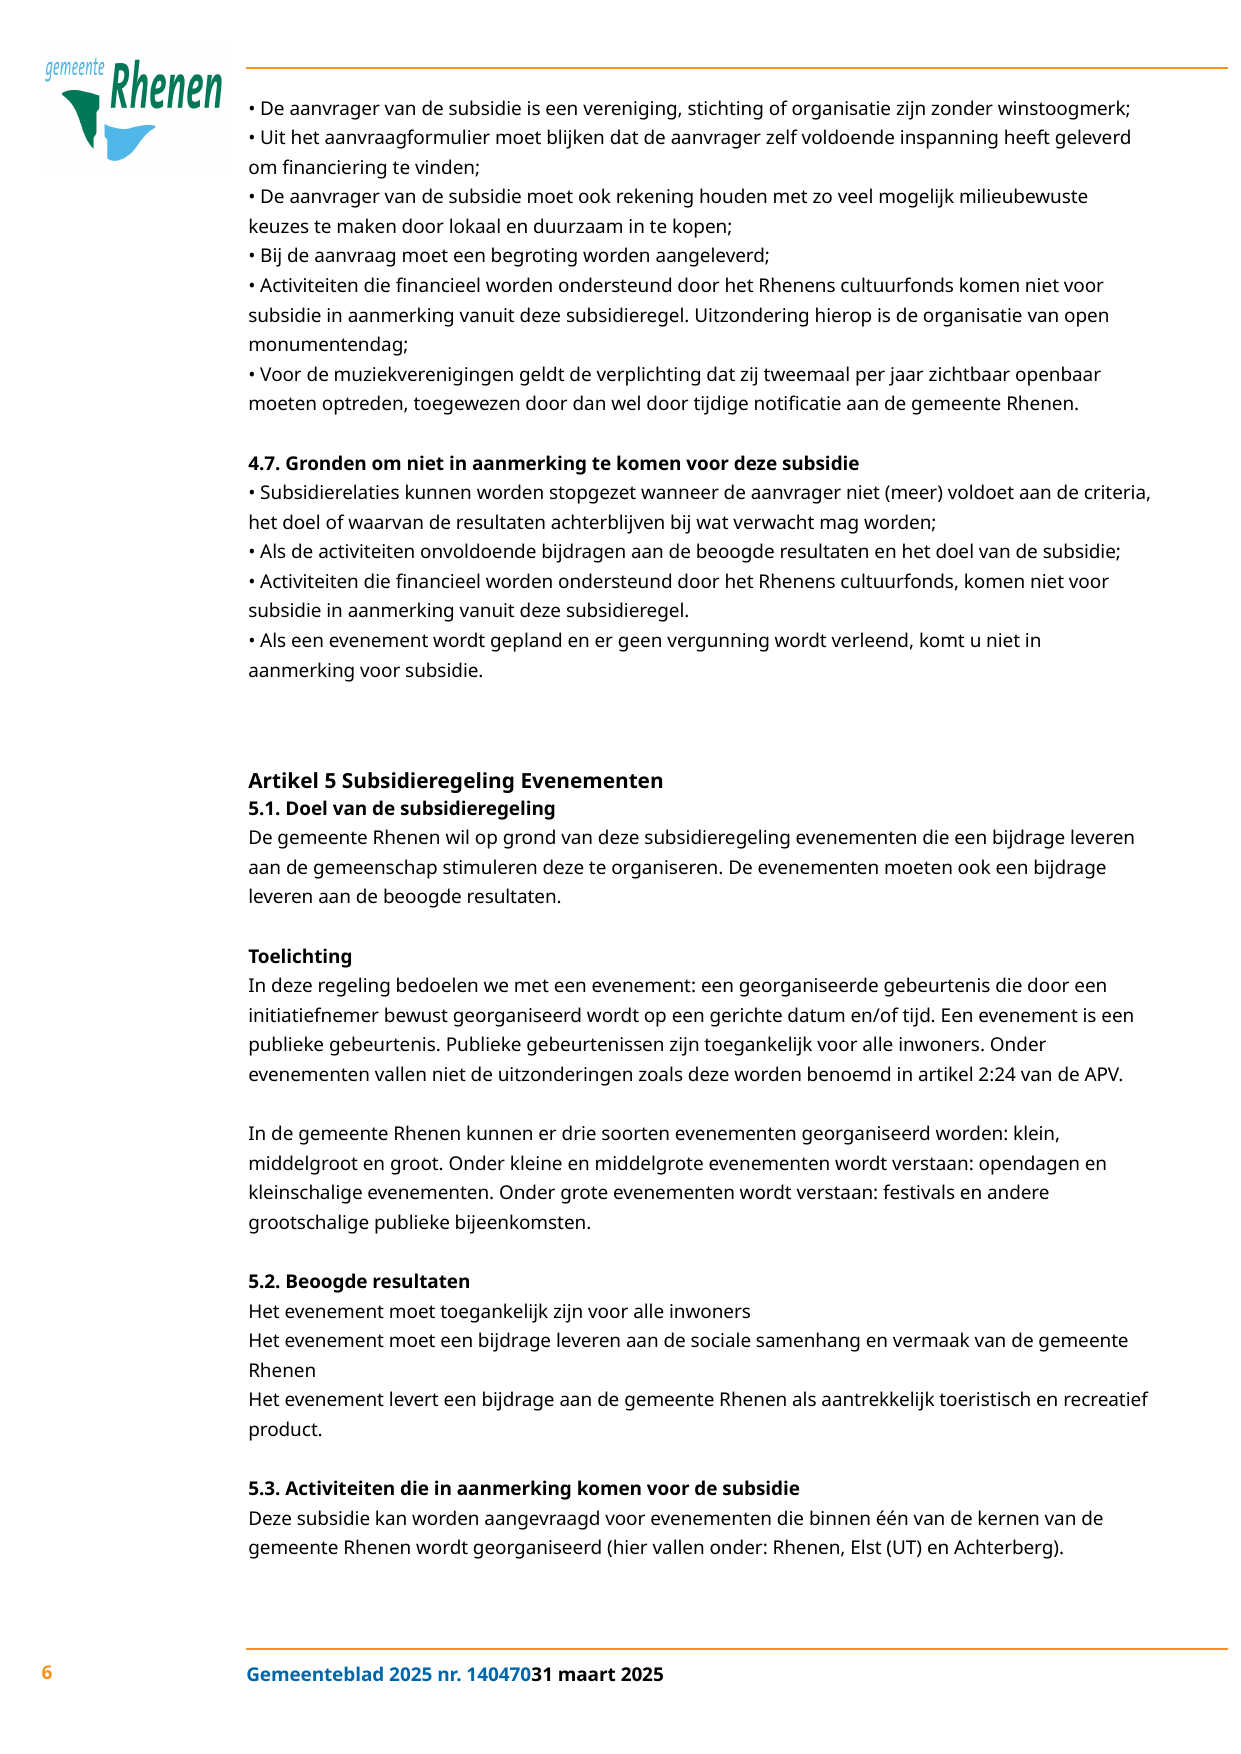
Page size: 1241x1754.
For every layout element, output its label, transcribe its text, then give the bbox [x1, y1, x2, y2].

text 4.7. Gronden om niet in aanmerking te komen voor deze subsidie [248, 450, 1152, 476]
text In de gemeente Rhenen kunnen er drie soorten evenementen georganiseerd worden: klein, middelgroot en groot. Onder kleine en middelgrote evenementen wordt verstaan: opendagen en kleinschalige evenementen. Onder grote evenementen wordt verstaan: festivals en andere grootschalige publieke bijeenkomsten. [248, 1120, 1152, 1235]
text 5.2. Beoogde resultaten [248, 1268, 1152, 1294]
text • Voor de muziekverenigingen geldt de verplichting dat zij tweemaal per jaar zichtbaar openbaar moeten optreden, toegewezen door dan wel door tijdige notificatie aan de gemeente Rhenen. [248, 361, 1152, 416]
text 5.1. Doel van de subsidieregeling [248, 795, 1152, 821]
text Het evenement moet een bijdrage leveren aan de sociale samenhang en vermaak van de gemeente Rhenen [248, 1327, 1152, 1383]
text • Subsidierelaties kunnen worden stopgezet wanneer de aanvrager niet (meer) voldoet aan de criteria, het doel of waarvan de resultaten achterblijven bij wat verwacht mag worden; [248, 479, 1152, 535]
text 5.3. Activiteiten die in aanmerking komen voor de subsidie [248, 1475, 1152, 1501]
text Toelichting [248, 943, 1152, 968]
text • De aanvrager van de subsidie moet ook rekening houden met zo veel mogelijk milieubewuste keuzes te maken door lokaal en duurzaam in te kopen; [248, 183, 1152, 239]
text • Als een evenement wordt gepland en er geen vergunning wordt verleend, komt u niet in aanmerking voor subsidie. [248, 627, 1152, 683]
text • Bij de aanvraag moet een begroting worden aangeleverd; [248, 243, 1152, 268]
text Artikel 5 Subsidieregeling Evenementen [248, 766, 1152, 795]
text De gemeente Rhenen wil op grond van deze subsidieregeling evenementen die een bijdrage leveren aan de gemeenschap stimuleren deze te organiseren. De evenementen moeten ook een bijdrage leveren aan de beoogde resultaten. [248, 824, 1152, 909]
picture [41, 47, 231, 172]
text • Activiteiten die financieel worden ondersteund door het Rhenens cultuurfonds komen niet voor subsidie in aanmerking vanuit deze subsidieregel. Uitzondering hierop is de organisatie van open monumentendag; [248, 272, 1152, 357]
text Deze subsidie kan worden aangevraagd voor evenementen die binnen één van de kernen van de gemeente Rhenen wordt georganiseerd (hier vallen onder: Rhenen, Elst (UT) en Achterberg). [248, 1505, 1152, 1560]
text In deze regeling bedoelen we met een evenement: een georganiseerde gebeurtenis die door een initiatiefnemer bewust georganiseerd wordt op een gerichte datum en/of tijd. Een evenement is een publieke gebeurtenis. Publieke gebeurtenissen zijn toegankelijk voor alle inwoners. Onder evenementen vallen niet de uitzonderingen zoals deze worden benoemd in artikel 2:24 van de APV. [248, 972, 1152, 1087]
text • De aanvrager van de subsidie is een vereniging, stichting of organisatie zijn zonder winstoogmerk; [248, 95, 1152, 121]
text • Activiteiten die financieel worden ondersteund door het Rhenens cultuurfonds, komen niet voor subsidie in aanmerking vanuit deze subsidieregel. [248, 568, 1152, 623]
text • Als de activiteiten onvoldoende bijdragen aan de beoogde resultaten en het doel van de subsidie; [248, 538, 1152, 564]
text • Uit het aanvraagformulier moet blijken dat de aanvrager zelf voldoende inspanning heeft geleverd om financiering te vinden; [248, 124, 1152, 180]
text Het evenement moet toegankelijk zijn voor alle inwoners [248, 1298, 1152, 1323]
text Het evenement levert een bijdrage aan de gemeente Rhenen als aantrekkelijk toeristisch en recreatief product. [248, 1387, 1152, 1442]
